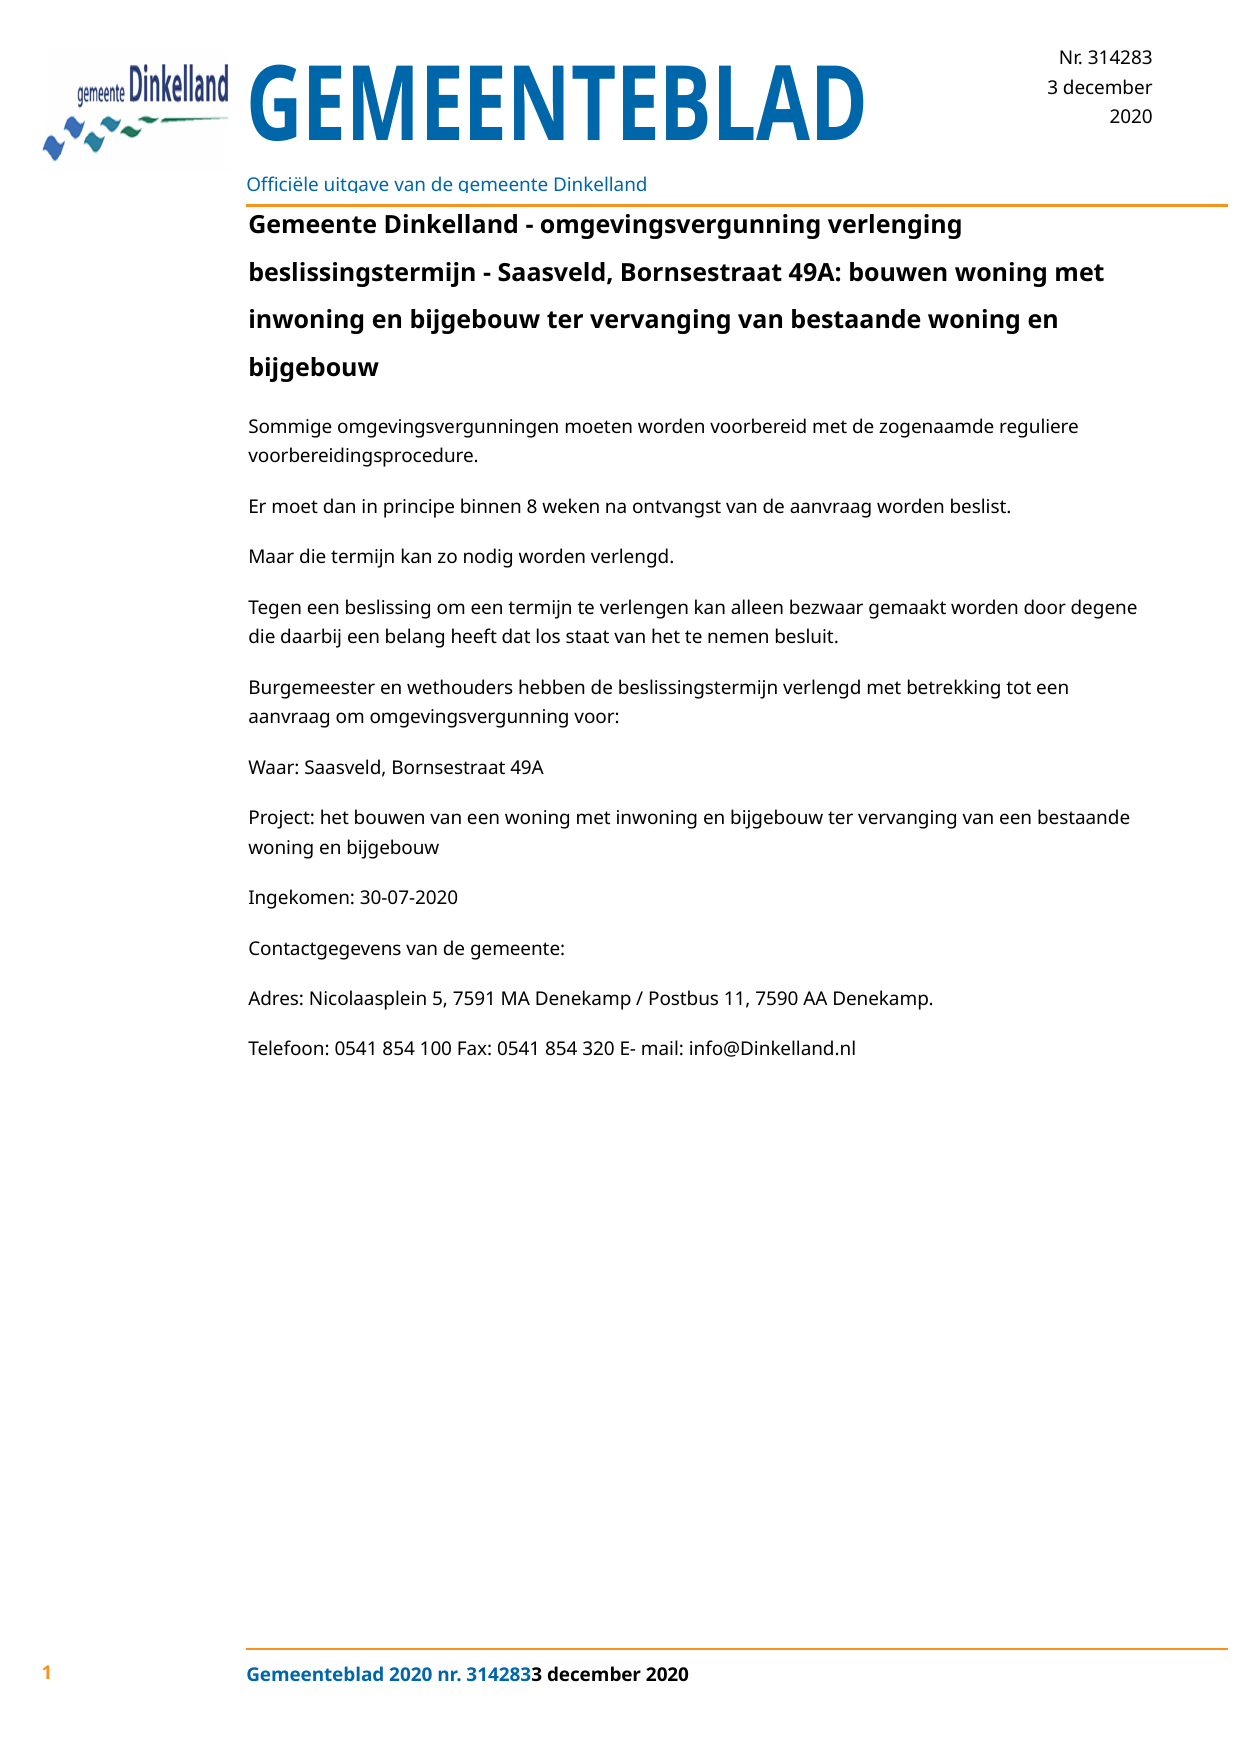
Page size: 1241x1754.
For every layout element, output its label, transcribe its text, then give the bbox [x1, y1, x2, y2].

text Waar: Saasveld, Bornsestraat 49A [248, 754, 1152, 780]
text Adres: Nicolaasplein 5, 7591 MA Denekamp / Postbus 11, 7590 AA Denekamp. [248, 985, 1152, 1011]
text Gemeente Dinkelland - omgevingsvergunning verlenging beslissingstermijn - Saasveld, Bornsestraat 49A: bouwen woning met inwoning en bijgebouw ter vervanging van bestaande woning en bijgebouw [248, 207, 1152, 384]
text Burgemeester en wethouders hebben de beslissingstermijn verlengd met betrekking tot een aanvraag om omgevingsvergunning voor: [248, 674, 1152, 729]
text Contactgegevens van de gemeente: [248, 935, 1152, 961]
text Project: het bouwen van een woning met inwoning en bijgebouw ter vervanging van een bestaande woning en bijgebouw [248, 804, 1152, 860]
text Ingekomen: 30-07-2020 [248, 884, 1152, 910]
picture [41, 47, 231, 172]
text Sommige omgevingsvergunningen moeten worden voorbereid met de zogenaamde reguliere voorbereidingsprocedure. [248, 413, 1152, 468]
text Er moet dan in principe binnen 8 weken na ontvangst van de aanvraag worden beslist. [248, 493, 1152, 519]
text Maar die termijn kan zo nodig worden verlengd. [248, 543, 1152, 569]
text Tegen een beslissing om een termijn te verlengen kan alleen bezwaar gemaakt worden door degene die daarbij een belang heeft dat los staat van het te nemen besluit. [248, 594, 1152, 649]
text Telefoon: 0541 854 100 Fax: 0541 854 320 E- mail: info@Dinkelland.nl [248, 1036, 1152, 1061]
